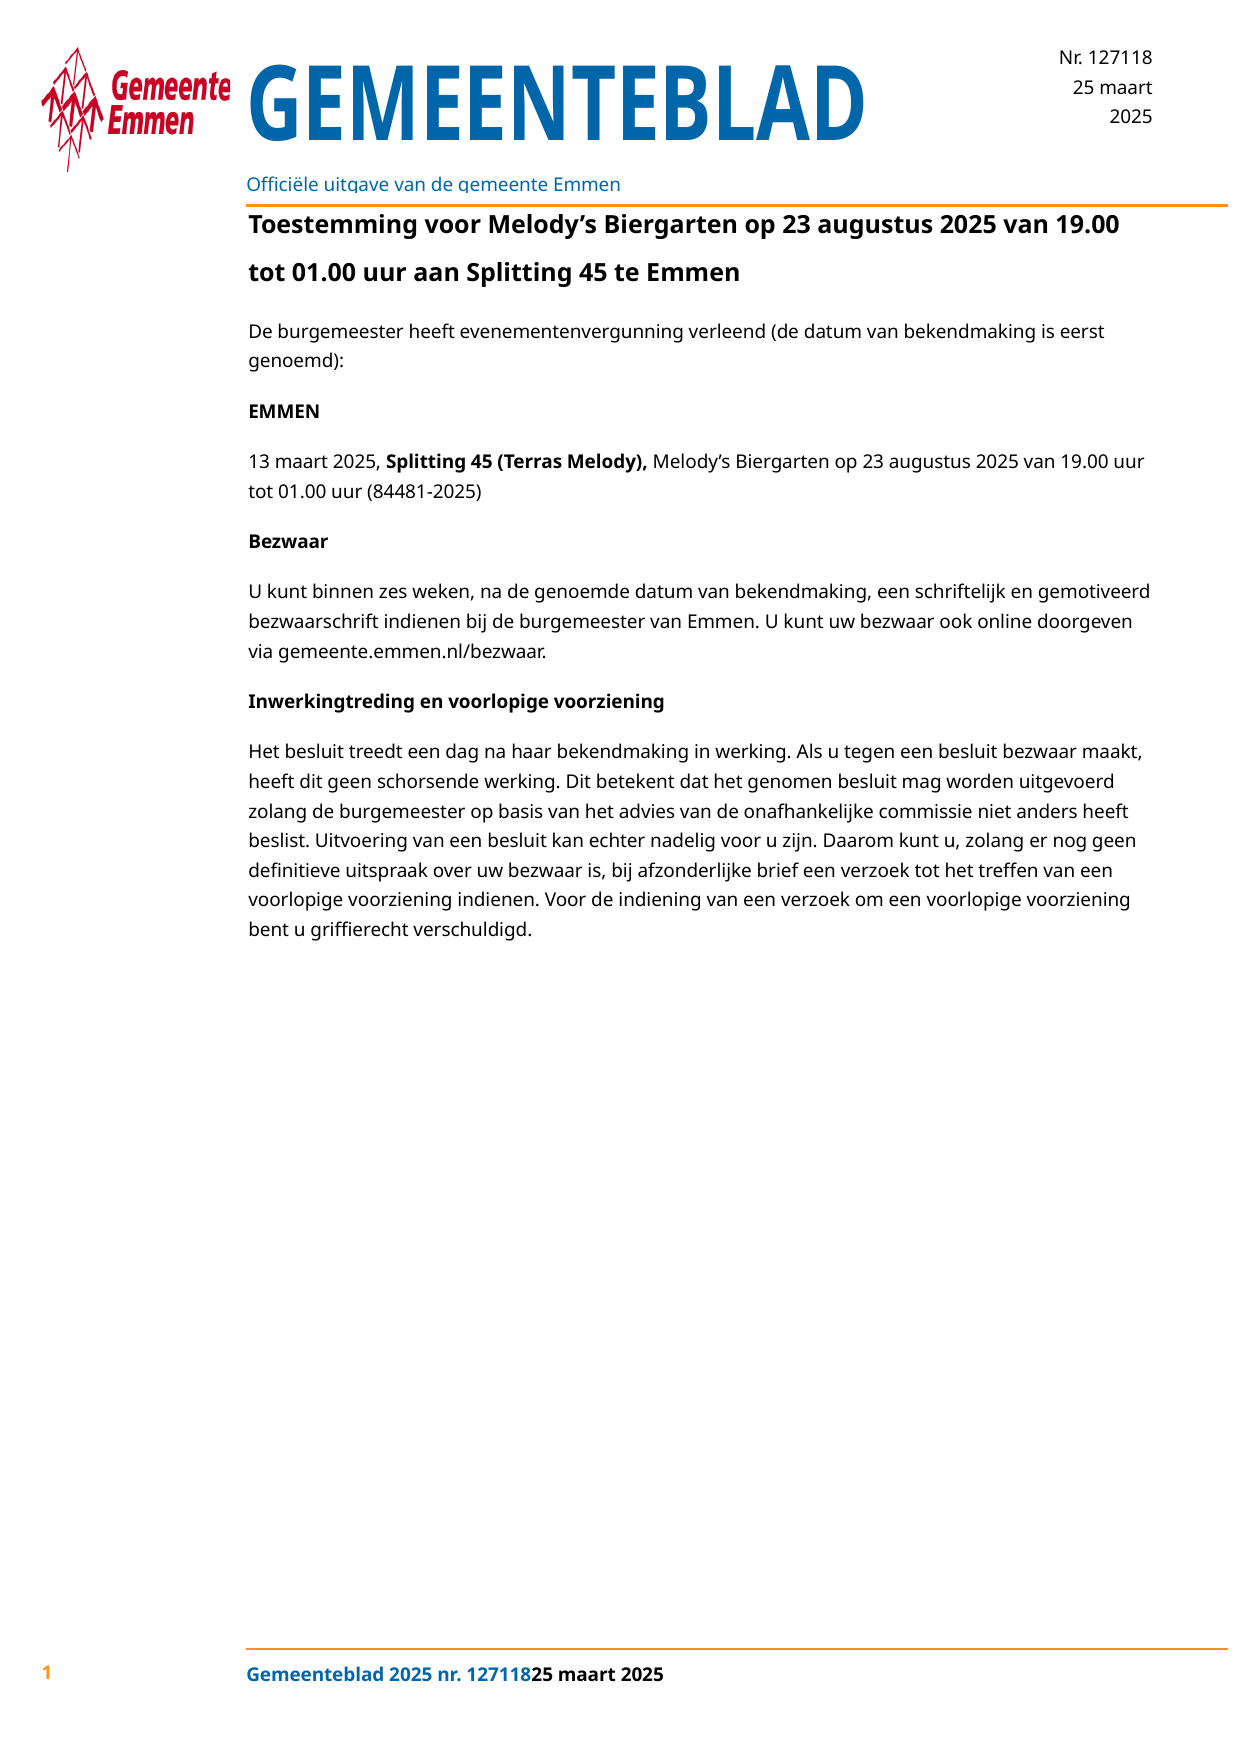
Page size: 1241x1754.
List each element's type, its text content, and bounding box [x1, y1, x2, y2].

text 13 maart 2025, Splitting 45 (Terras Melody), Melody’s Biergarten op 23 augustus 2025 van 19.00 uur tot 01.00 uur (84481-2025) [248, 448, 1152, 504]
text Inwerkingtreding en voorlopige voorziening [248, 688, 1152, 714]
text Bezwaar [248, 528, 1152, 554]
text Toestemming voor Melody’s Biergarten op 23 augustus 2025 van 19.00 tot 01.00 uur aan Splitting 45 te Emmen [248, 207, 1152, 288]
text Het besluit treedt een dag na haar bekendmaking in werking. Als u tegen een besluit bezwaar maakt, heeft dit geen schorsende werking. Dit betekent dat het genomen besluit mag worden uitgevoerd zolang de burgemeester op basis van het advies van de onafhankelijke commissie niet anders heeft beslist. Uitvoering van een besluit kan echter nadelig voor u zijn. Daarom kunt u, zolang er nog geen definitieve uitspraak over uw bezwaar is, bij afzonderlijke brief een verzoek tot het treffen van een voorlopige voorziening indienen. Voor de indiening van een verzoek om een voorlopige voorziening bent u griffierecht verschuldigd. [248, 739, 1152, 942]
text EMMEN [248, 398, 1152, 424]
text De burgemeester heeft evenementenvergunning verleend (de datum van bekendmaking is eerst genoemd): [248, 318, 1152, 373]
text U kunt binnen zes weken, na de genoemde datum van bekendmaking, een schriftelijk en gemotiveerd bezwaarschrift indienen bij de burgemeester van Emmen. U kunt uw bezwaar ook online doorgeven via gemeente.emmen.nl/bezwaar. [248, 579, 1152, 664]
picture [41, 47, 231, 172]
